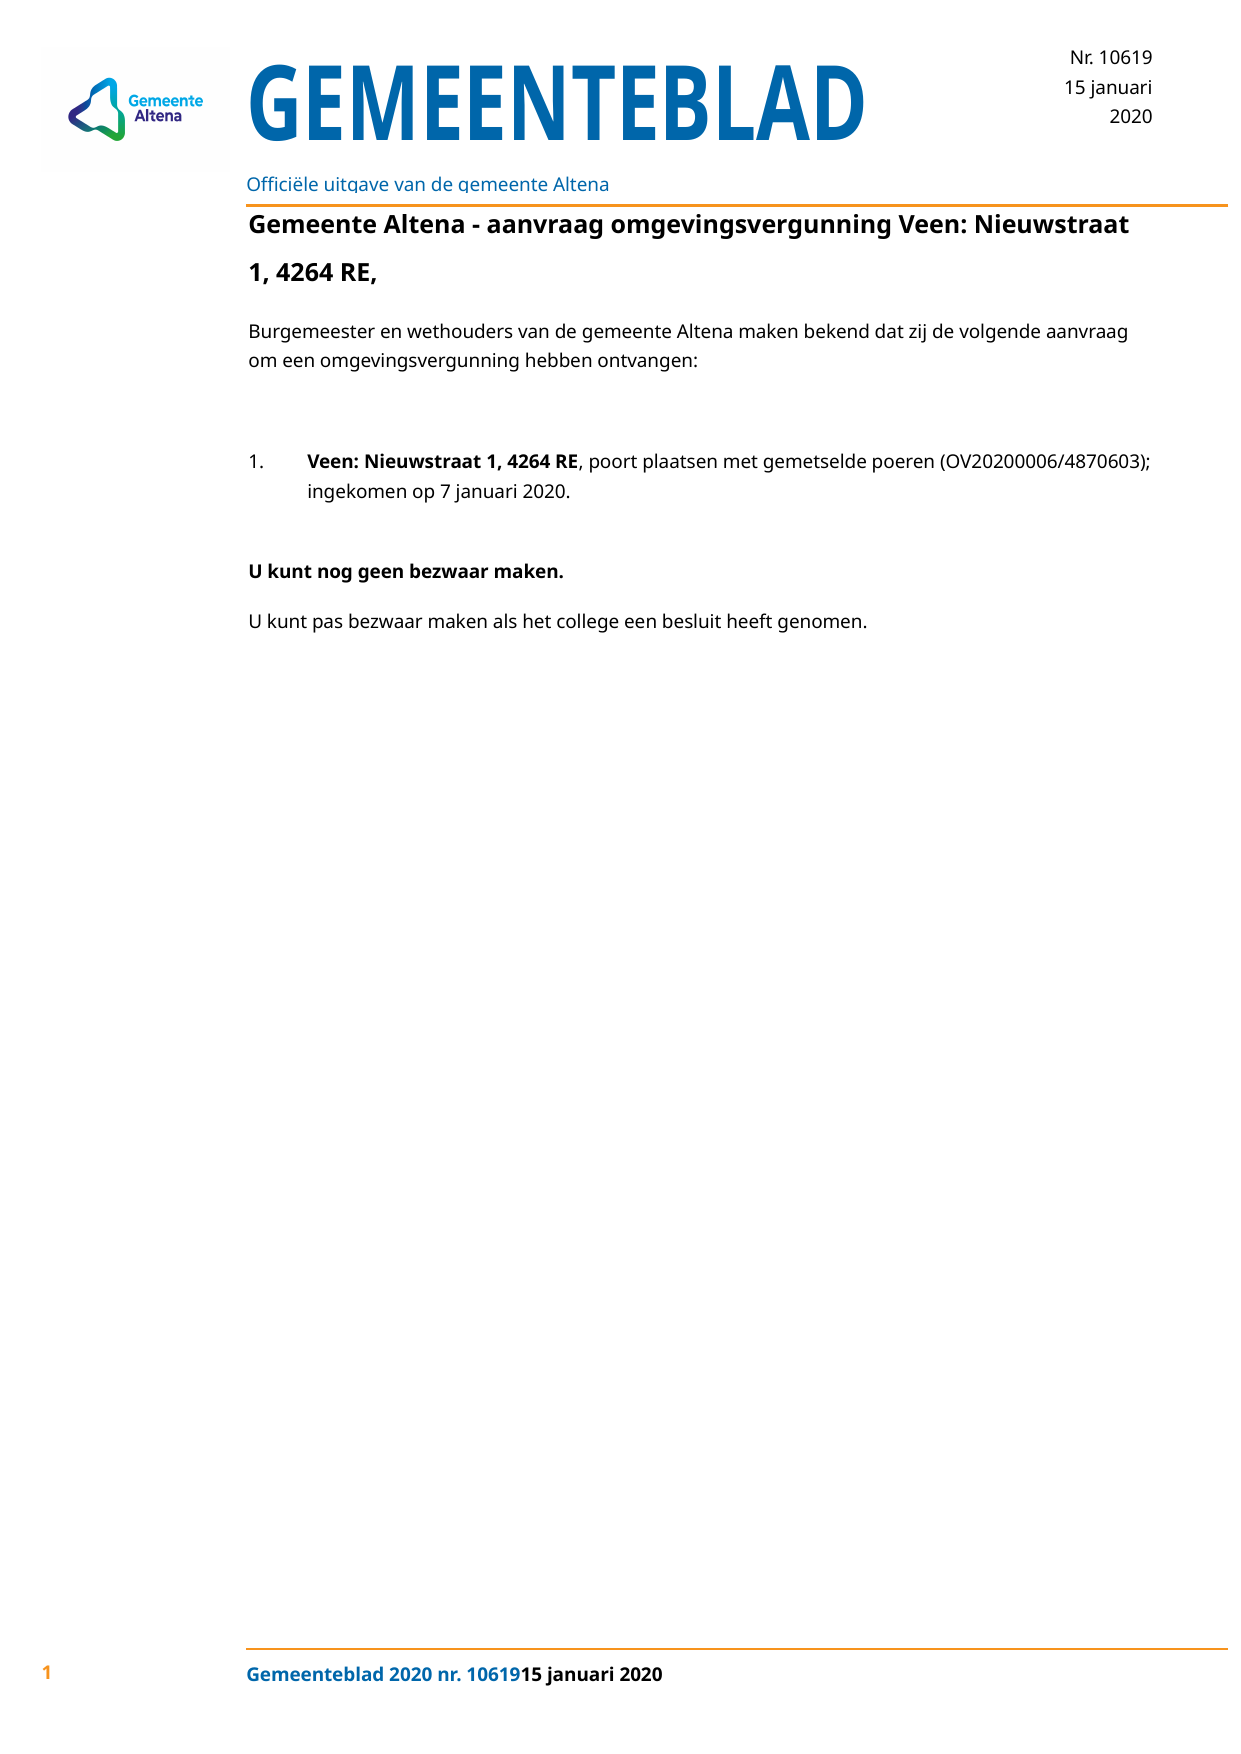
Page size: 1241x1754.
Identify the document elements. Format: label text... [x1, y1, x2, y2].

list Veen: Nieuwstraat 1, 4264 RE, poort plaatsen met gemetselde poeren (OV20200006/4870603); ingekomen op 7 januari 2020. [248, 448, 1152, 504]
text Gemeente Altena - aanvraag omgevingsvergunning Veen: Nieuwstraat 1, 4264 RE, [248, 207, 1152, 288]
text Burgemeester en wethouders van de gemeente Altena maken bekend dat zij de volgende aanvraag om een omgevingsvergunning hebben ontvangen: [248, 318, 1152, 373]
text U kunt pas bezwaar maken als het college een besluit heeft genomen. [248, 608, 1152, 634]
text U kunt nog geen bezwaar maken. [248, 558, 1152, 584]
picture [41, 47, 231, 172]
